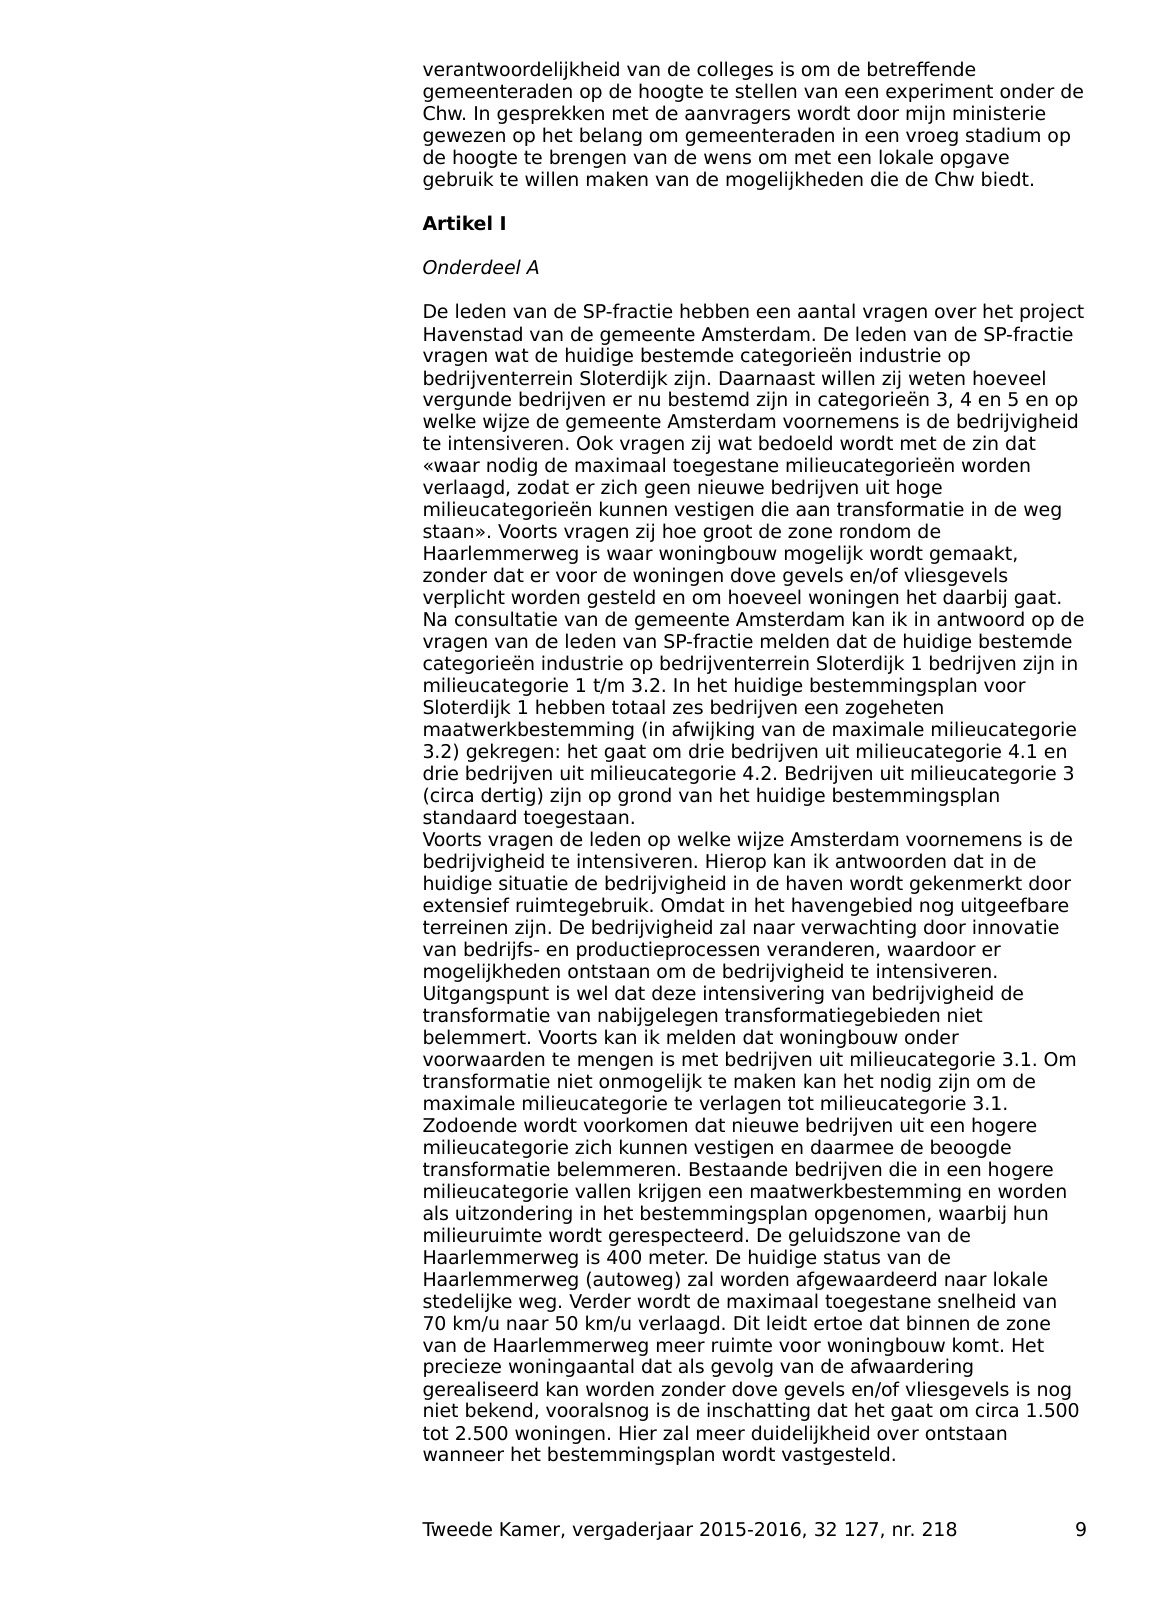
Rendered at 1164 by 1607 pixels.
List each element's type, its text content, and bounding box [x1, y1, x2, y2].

text De leden van de SP-fractie hebben een aantal vragen over het project Havenstad van de gemeente Amsterdam. De leden van de SP-fractie vragen wat de huidige bestemde categorieën industrie op bedrijventerrein Sloterdijk zijn. Daarnaast willen zij weten hoeveel vergunde bedrijven er nu bestemd zijn in categorieën 3, 4 en 5 en op welke wijze de gemeente Amsterdam voornemens is de bedrijvigheid te intensiveren. Ook vragen zij wat bedoeld wordt met de zin dat «waar nodig de maximaal toegestane milieucategorieën worden verlaagd, zodat er zich geen nieuwe bedrijven uit hoge milieucategorieën kunnen vestigen die aan transformatie in de weg staan». Voorts vragen zij hoe groot de zone rondom de Haarlemmerweg is waar woningbouw mogelijk wordt gemaakt, zonder dat er voor de woningen dove gevels en/of vliesgevels verplicht worden gesteld en om hoeveel woningen het daarbij gaat. Na consultatie van de gemeente Amsterdam kan ik in antwoord op de vragen van de leden van SP-fractie melden dat de huidige bestemde categorieën industrie op bedrijventerrein Sloterdijk 1 bedrijven zijn in milieucategorie 1 t/m 3.2. In het huidige bestemmingsplan voor Sloterdijk 1 hebben totaal zes bedrijven een zogeheten maatwerkbestemming (in afwijking van de maximale milieucategorie 3.2) gekregen: het gaat om drie bedrijven uit milieucategorie 4.1 en drie bedrijven uit milieucategorie 4.2. Bedrijven uit milieucategorie 3 (circa dertig) zijn op grond van het huidige bestemmingsplan standaard toegestaan. [422, 301, 1087, 829]
subtitle Onderdeel A [422, 257, 1087, 279]
text Voorts vragen de leden op welke wijze Amsterdam voornemens is de bedrijvigheid te intensiveren. Hierop kan ik antwoorden dat in de huidige situatie de bedrijvigheid in de haven wordt gekenmerkt door extensief ruimtegebruik. Omdat in het havengebied nog uitgeefbare terreinen zijn. De bedrijvigheid zal naar verwachting door innovatie van bedrijfs- en productieprocessen veranderen, waardoor er mogelijkheden ontstaan om de bedrijvigheid te intensiveren. Uitgangspunt is wel dat deze intensivering van bedrijvigheid de transformatie van nabijgelegen transformatiegebieden niet belemmert. Voorts kan ik melden dat woningbouw onder voorwaarden te mengen is met bedrijven uit milieucategorie 3.1. Om transformatie niet onmogelijk te maken kan het nodig zijn om de maximale milieucategorie te verlagen tot milieucategorie 3.1. Zodoende wordt voorkomen dat nieuwe bedrijven uit een hogere milieucategorie zich kunnen vestigen en daarmee de beoogde transformatie belemmeren. Bestaande bedrijven die in een hogere milieucategorie vallen krijgen een maatwerkbestemming en worden als uitzondering in het bestemmingsplan opgenomen, waarbij hun milieuruimte wordt gerespecteerd. De geluidszone van de Haarlemmerweg is 400 meter. De huidige status van de Haarlemmerweg (autoweg) zal worden afgewaardeerd naar lokale stedelijke weg. Verder wordt de maximaal toegestane snelheid van 70 km/u naar 50 km/u verlaagd. Dit leidt ertoe dat binnen de zone van de Haarlemmerweg meer ruimte voor woningbouw komt. Het precieze woningaantal dat als gevolg van de afwaardering gerealiseerd kan worden zonder dove gevels en/of vliesgevels is nog niet bekend, vooralsnog is de inschatting dat het gaat om circa 1.500 tot 2.500 woningen. Hier zal meer duidelijkheid over ontstaan wanneer het bestemmingsplan wordt vastgesteld. [422, 829, 1087, 1466]
text verantwoordelijkheid van de colleges is om de betreffende gemeenteraden op de hoogte te stellen van een experiment onder de Chw. In gesprekken met de aanvragers wordt door mijn ministerie gewezen op het belang om gemeenteraden in een vroeg stadium op de hoogte te brengen van de wens om met een lokale opgave gebruik te willen maken van de mogelijkheden die de Chw biedt. [422, 59, 1087, 191]
subtitle Artikel I [422, 213, 1087, 235]
